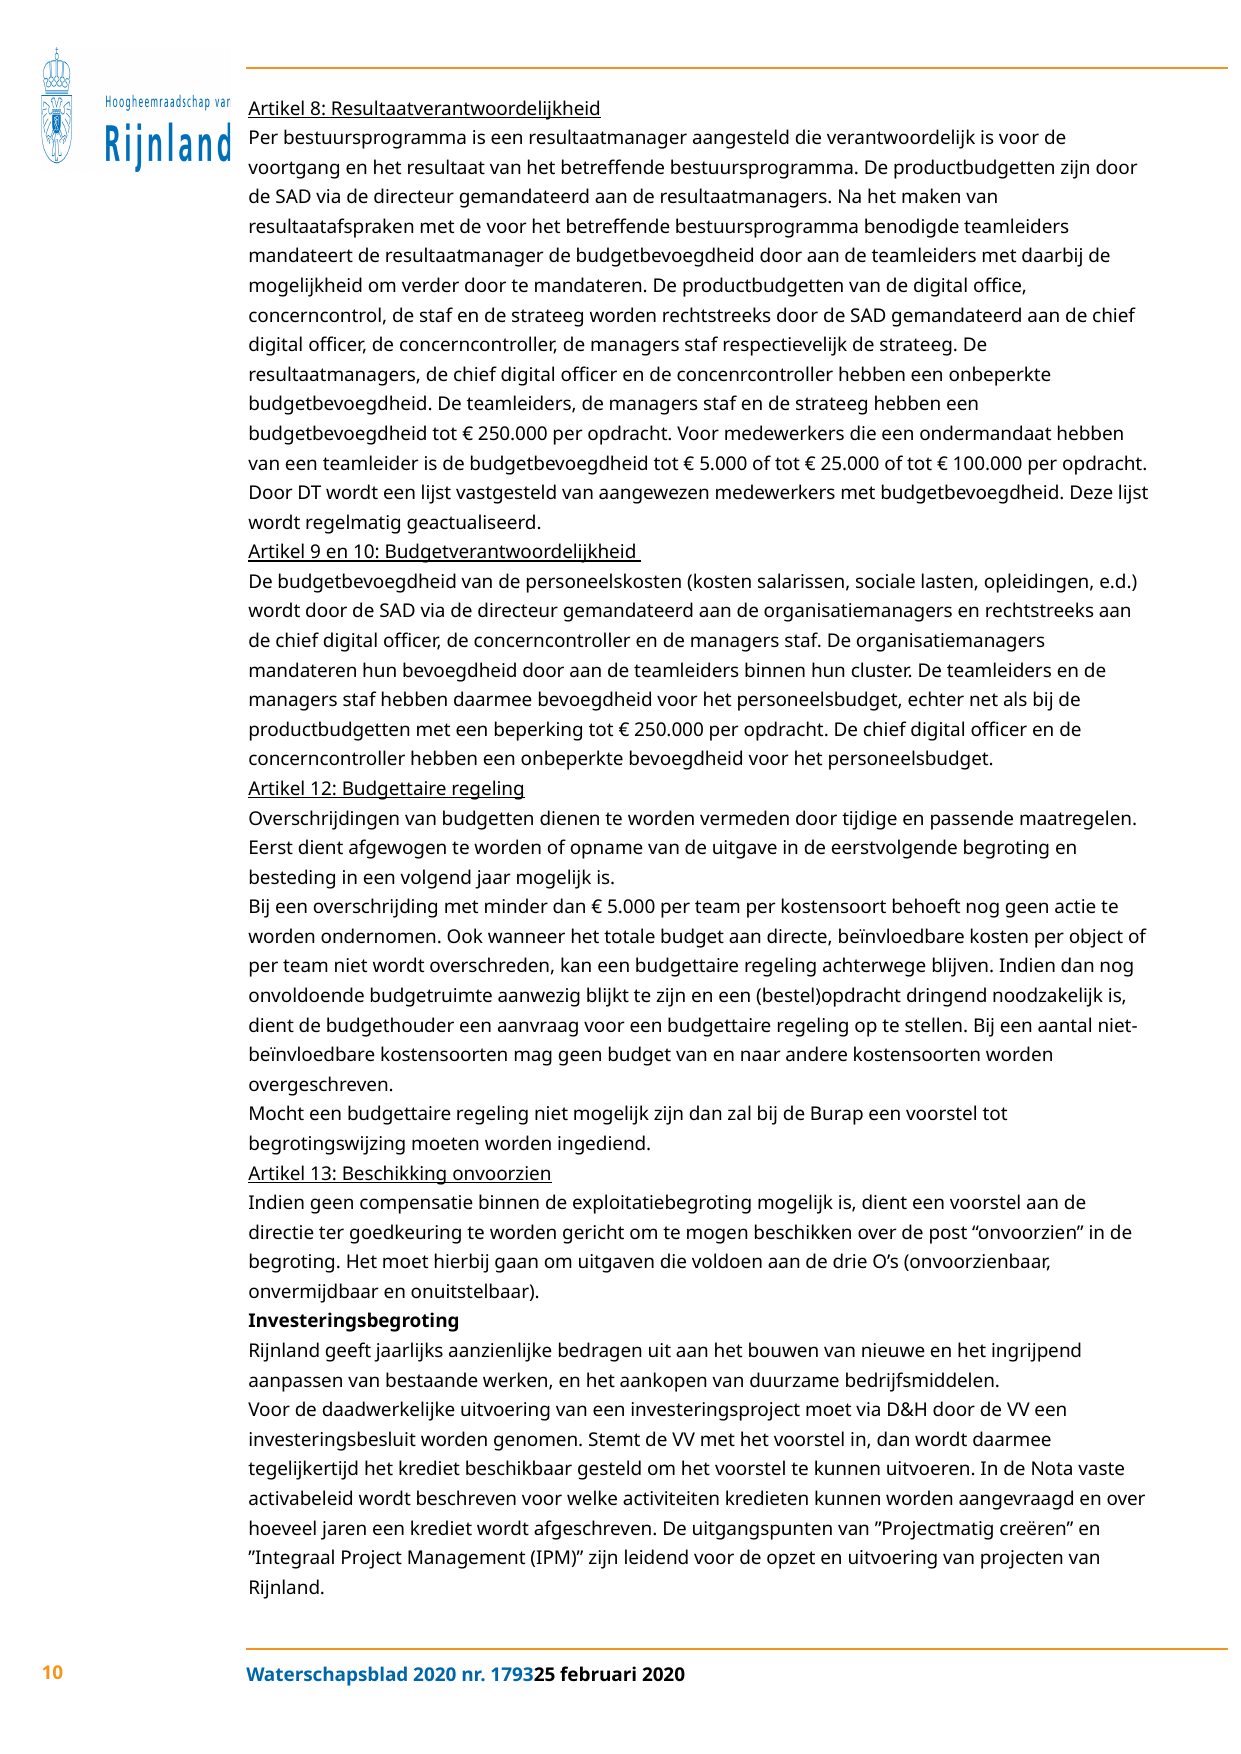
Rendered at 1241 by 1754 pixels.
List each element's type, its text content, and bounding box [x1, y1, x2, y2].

text Artikel 9 en 10: Budgetverantwoordelijkheid [248, 538, 1152, 564]
text Mocht een budgettaire regeling niet mogelijk zijn dan zal bij de Burap een voorstel tot begrotingswijzing moeten worden ingediend. [248, 1101, 1152, 1156]
text Overschrijdingen van budgetten dienen te worden vermeden door tijdige en passende maatregelen. Eerst dient afgewogen te worden of opname van de uitgave in de eerstvolgende begroting en besteding in een volgend jaar mogelijk is. [248, 805, 1152, 890]
text Artikel 12: Budgettaire regeling [248, 775, 1152, 801]
text Indien geen compensatie binnen de exploitatiebegroting mogelijk is, dient een voorstel aan de directie ter goedkeuring te worden gericht om te mogen beschikken over de post “onvoorzien” in de begroting. Het moet hierbij gaan om uitgaven die voldoen aan de drie O’s (onvoorzienbaar, onvermijdbaar en onuitstelbaar). [248, 1189, 1152, 1304]
text Rijnland geeft jaarlijks aanzienlijke bedragen uit aan het bouwen van nieuwe en het ingrijpend aanpassen van bestaande werken, en het aankopen van duurzame bedrijfsmiddelen. [248, 1337, 1152, 1393]
text Door DT wordt een lijst vastgesteld van aangewezen medewerkers met budgetbevoegdheid. Deze lijst wordt regelmatig geactualiseerd. [248, 479, 1152, 535]
text Bij een overschrijding met minder dan € 5.000 per team per kostensoort behoeft nog geen actie te worden ondernomen. Ook wanneer het totale budget aan directe, beïnvloedbare kosten per object of per team niet wordt overschreden, kan een budgettaire regeling achterwege blijven. Indien dan nog onvoldoende budgetruimte aanwezig blijkt te zijn en een (bestel)opdracht dringend noodzakelijk is, dient de budgethouder een aanvraag voor een budgettaire regeling op te stellen. Bij een aantal niet-beïnvloedbare kostensoorten mag geen budget van en naar andere kostensoorten worden overgeschreven. [248, 893, 1152, 1097]
text Artikel 8: Resultaatverantwoordelijkheid [248, 95, 1152, 121]
text Voor de daadwerkelijke uitvoering van een investeringsproject moet via D&H door de VV een investeringsbesluit worden genomen. Stemt de VV met het voorstel in, dan wordt daarmee tegelijkertijd het krediet beschikbaar gesteld om het voorstel te kunnen uitvoeren. In de Nota vaste activabeleid wordt beschreven voor welke activiteiten kredieten kunnen worden aangevraagd en over hoeveel jaren een krediet wordt afgeschreven. De uitgangspunten van ”Projectmatig creëren” en ”Integraal Project Management (IPM)” zijn leidend voor de opzet en uitvoering van projecten van Rijnland. [248, 1396, 1152, 1600]
picture [41, 47, 231, 172]
text Investeringsbegroting [248, 1308, 1152, 1333]
text Artikel 13: Beschikking onvoorzien [248, 1160, 1152, 1186]
text De budgetbevoegdheid van de personeelskosten (kosten salarissen, sociale lasten, opleidingen, e.d.) wordt door de SAD via de directeur gemandateerd aan de organisatiemanagers en rechtstreeks aan de chief digital officer, de concerncontroller en de managers staf. De organisatiemanagers mandateren hun bevoegdheid door aan de teamleiders binnen hun cluster. De teamleiders en de managers staf hebben daarmee bevoegdheid voor het personeelsbudget, echter net als bij de productbudgetten met een beperking tot € 250.000 per opdracht. De chief digital officer en de concerncontroller hebben een onbeperkte bevoegdheid voor het personeelsbudget. [248, 568, 1152, 771]
text Per bestuursprogramma is een resultaatmanager aangesteld die verantwoordelijk is voor de voortgang en het resultaat van het betreffende bestuursprogramma. De productbudgetten zijn door de SAD via de directeur gemandateerd aan de resultaatmanagers. Na het maken van resultaatafspraken met de voor het betreffende bestuursprogramma benodigde teamleiders mandateert de resultaatmanager de budgetbevoegdheid door aan de teamleiders met daarbij de mogelijkheid om verder door te mandateren. De productbudgetten van de digital office, concerncontrol, de staf en de strateeg worden rechtstreeks door de SAD gemandateerd aan de chief digital officer, de concerncontroller, de managers staf respectievelijk de strateeg. De resultaatmanagers, de chief digital officer en de concenrcontroller hebben een onbeperkte budgetbevoegdheid. De teamleiders, de managers staf en de strateeg hebben een budgetbevoegdheid tot € 250.000 per opdracht. Voor medewerkers die een ondermandaat hebben van een teamleider is de budgetbevoegdheid tot € 5.000 of tot € 25.000 of tot € 100.000 per opdracht. [248, 124, 1152, 476]
